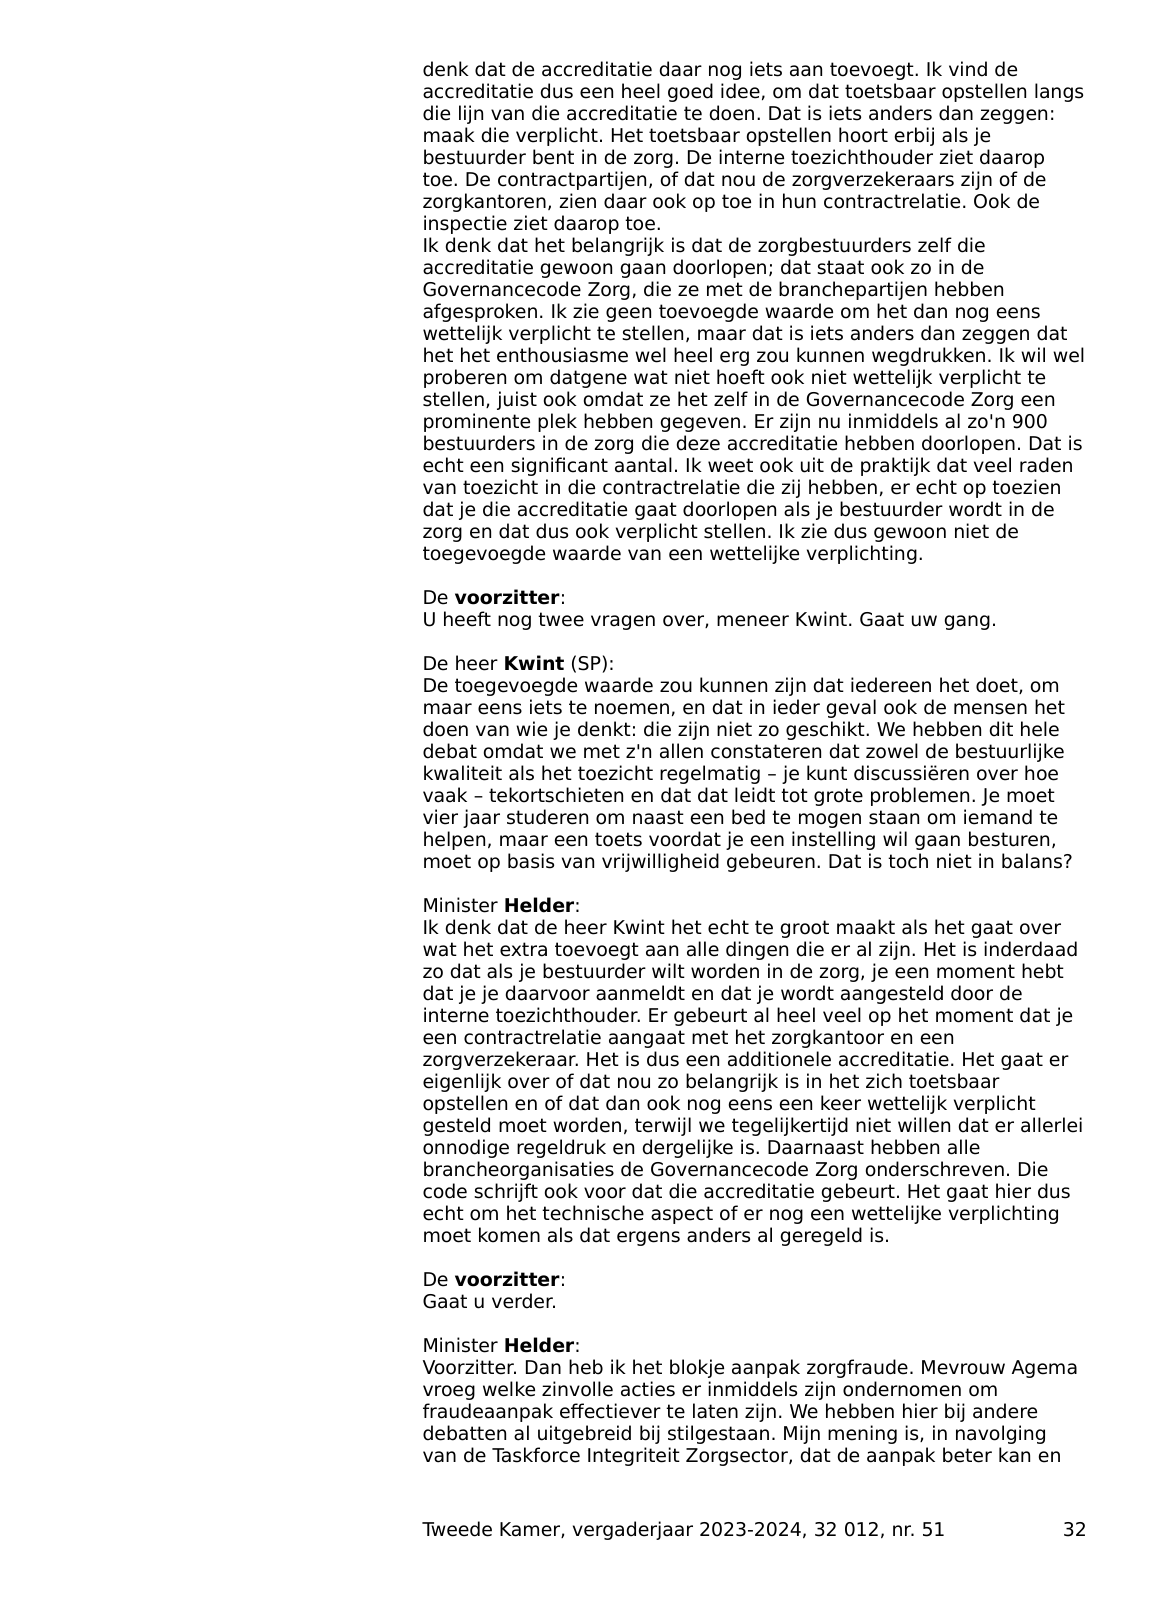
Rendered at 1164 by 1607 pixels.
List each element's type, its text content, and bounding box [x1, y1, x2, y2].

text De toegevoegde waarde zou kunnen zijn dat iedereen het doet, om maar eens iets te noemen, en dat in ieder geval ook de mensen het doen van wie je denkt: die zijn niet zo geschikt. We hebben dit hele debat omdat we met z'n allen constateren dat zowel de bestuurlijke kwaliteit als het toezicht regelmatig – je kunt discussiëren over hoe vaak – tekortschieten en dat dat leidt tot grote problemen. Je moet vier jaar studeren om naast een bed te mogen staan om iemand te helpen, maar een toets voordat je een instelling wil gaan besturen, moet op basis van vrijwilligheid gebeuren. Dat is toch niet in balans? [422, 675, 1087, 873]
text Gaat u verder. [422, 1291, 1087, 1313]
text Ik denk dat het belangrijk is dat de zorgbestuurders zelf die accreditatie gewoon gaan doorlopen; dat staat ook zo in de Governancecode Zorg, die ze met de branchepartijen hebben afgesproken. Ik zie geen toevoegde waarde om het dan nog eens wettelijk verplicht te stellen, maar dat is iets anders dan zeggen dat het het enthousiasme wel heel erg zou kunnen wegdrukken. Ik wil wel proberen om datgene wat niet hoeft ook niet wettelijk verplicht te stellen, juist ook omdat ze het zelf in de Governancecode Zorg een prominente plek hebben gegeven. Er zijn nu inmiddels al zo'n 900 bestuurders in de zorg die deze accreditatie hebben doorlopen. Dat is echt een significant aantal. Ik weet ook uit de praktijk dat veel raden van toezicht in die contractrelatie die zij hebben, er echt op toezien dat je die accreditatie gaat doorlopen als je bestuurder wordt in de zorg en dat dus ook verplicht stellen. Ik zie dus gewoon niet de toegevoegde waarde van een wettelijke verplichting. [422, 235, 1087, 564]
text Voorzitter. Dan heb ik het blokje aanpak zorgfraude. Mevrouw Agema vroeg welke zinvolle acties er inmiddels zijn ondernomen om fraudeaanpak effectiever te laten zijn. We hebben hier bij andere debatten al uitgebreid bij stilgestaan. Mijn mening is, in navolging van de Taskforce Integriteit Zorgsector, dat de aanpak beter kan en [422, 1357, 1087, 1467]
text De voorzitter: [422, 587, 1087, 609]
text De voorzitter: [422, 1269, 1087, 1291]
text denk dat de accreditatie daar nog iets aan toevoegt. Ik vind de accreditatie dus een heel goed idee, om dat toetsbaar opstellen langs die lijn van die accreditatie te doen. Dat is iets anders dan zeggen: maak die verplicht. Het toetsbaar opstellen hoort erbij als je bestuurder bent in de zorg. De interne toezichthouder ziet daarop toe. De contractpartijen, of dat nou de zorgverzekeraars zijn of de zorgkantoren, zien daar ook op toe in hun contractrelatie. Ook de inspectie ziet daarop toe. [422, 59, 1087, 235]
text Minister Helder: [422, 895, 1087, 917]
text Minister Helder: [422, 1335, 1087, 1357]
text Ik denk dat de heer Kwint het echt te groot maakt als het gaat over wat het extra toevoegt aan alle dingen die er al zijn. Het is inderdaad zo dat als je bestuurder wilt worden in de zorg, je een moment hebt dat je je daarvoor aanmeldt en dat je wordt aangesteld door de interne toezichthouder. Er gebeurt al heel veel op het moment dat je een contractrelatie aangaat met het zorgkantoor en een zorgverzekeraar. Het is dus een additionele accreditatie. Het gaat er eigenlijk over of dat nou zo belangrijk is in het zich toetsbaar opstellen en of dat dan ook nog eens een keer wettelijk verplicht gesteld moet worden, terwijl we tegelijkertijd niet willen dat er allerlei onnodige regeldruk en dergelijke is. Daarnaast hebben alle brancheorganisaties de Governancecode Zorg onderschreven. Die code schrijft ook voor dat die accreditatie gebeurt. Het gaat hier dus echt om het technische aspect of er nog een wettelijke verplichting moet komen als dat ergens anders al geregeld is. [422, 917, 1087, 1247]
text U heeft nog twee vragen over, meneer Kwint. Gaat uw gang. [422, 609, 1087, 631]
text De heer Kwint (SP): [422, 653, 1087, 675]
